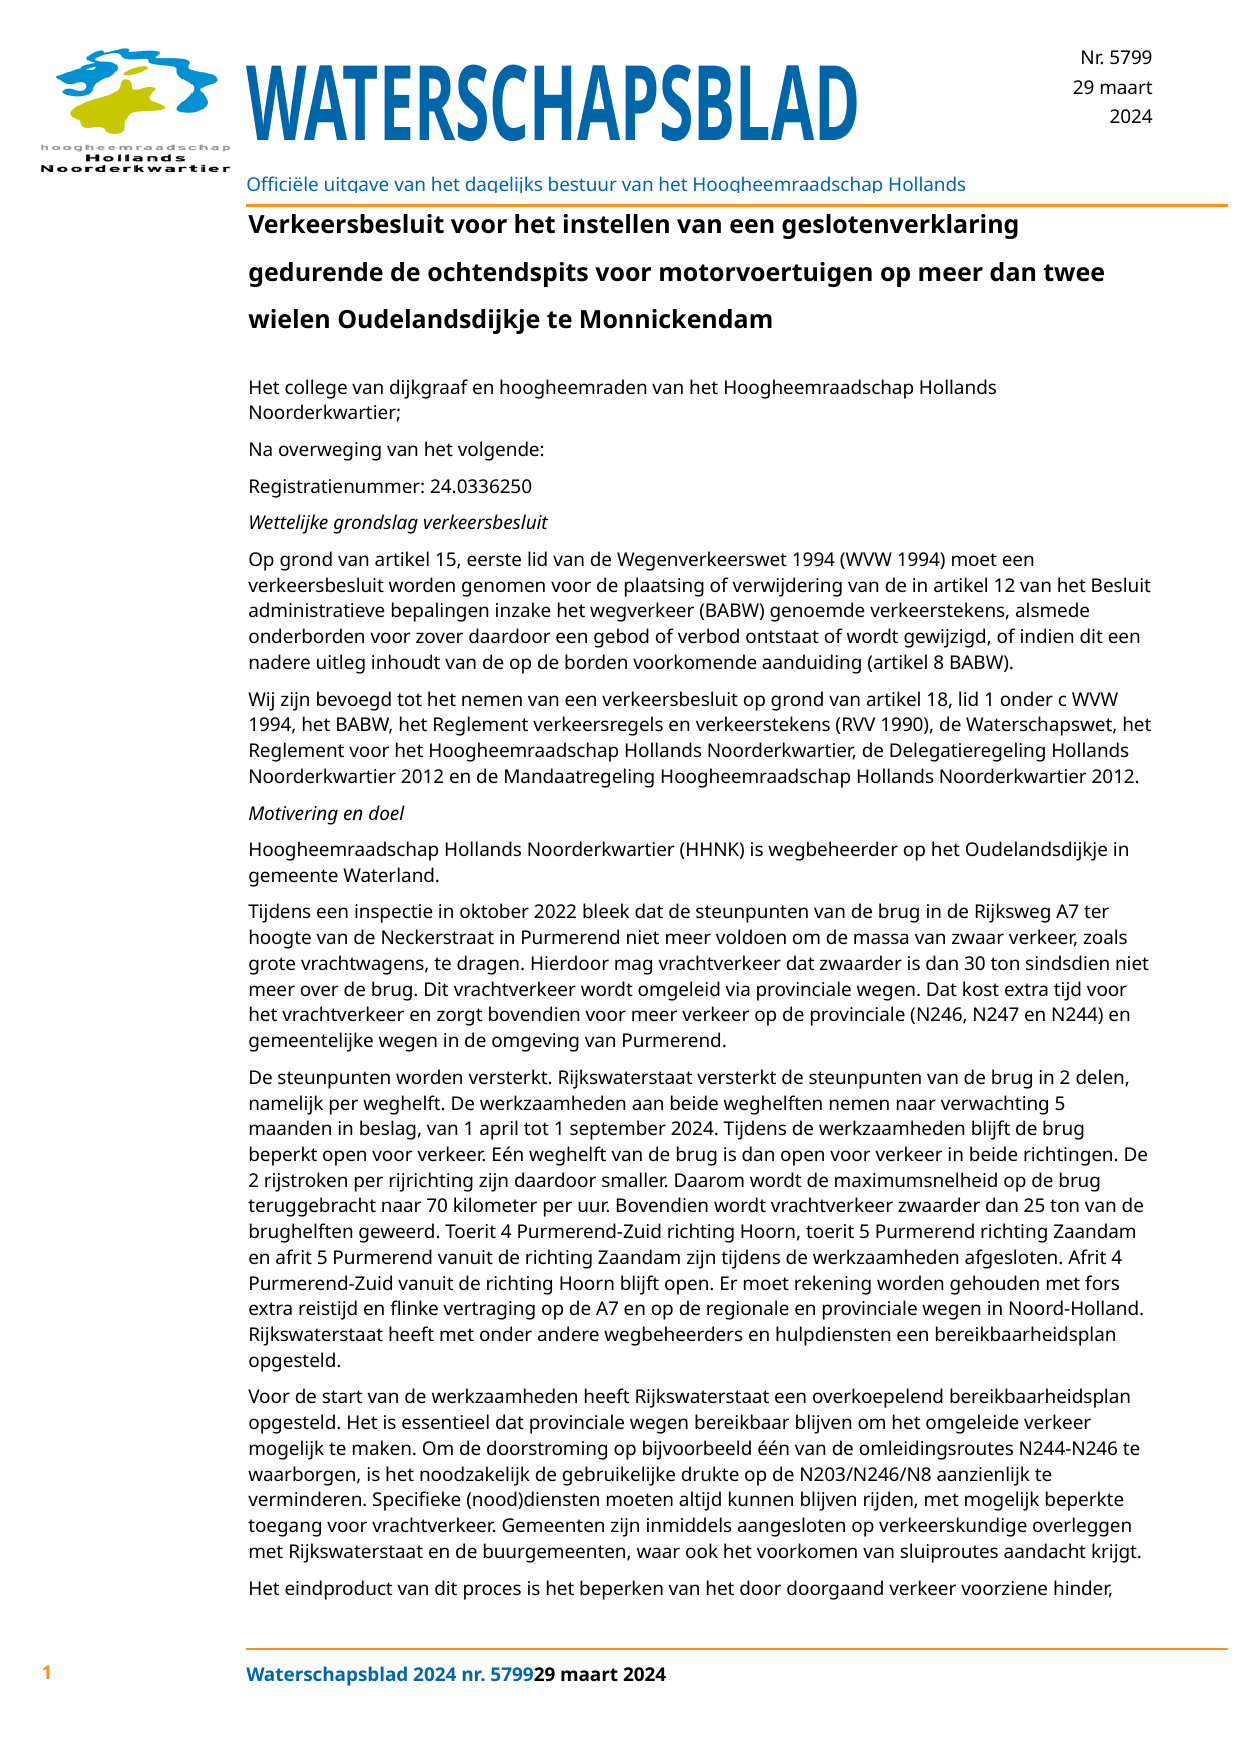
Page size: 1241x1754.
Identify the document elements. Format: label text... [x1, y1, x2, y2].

text Verkeersbesluit voor het instellen van een geslotenverklaring gedurende de ochtendspits voor motorvoertuigen op meer dan twee wielen Oudelandsdijkje te Monnickendam [248, 207, 1152, 336]
text Hoogheemraadschap Hollands Noorderkwartier (HHNK) is wegbeheerder op het Oudelandsdijkje in gemeente Waterland. [248, 836, 1152, 888]
text De steunpunten worden versterkt. Rijkswaterstaat versterkt de steunpunten van de brug in 2 delen, namelijk per weghelft. De werkzaamheden aan beide weghelften nemen naar verwachting 5 maanden in beslag, van 1 april tot 1 september 2024. Tijdens de werkzaamheden blijft de brug beperkt open voor verkeer. Eén weghelft van de brug is dan open voor verkeer in beide richtingen. De 2 rijstroken per rijrichting zijn daardoor smaller. Daarom wordt de maximumsnelheid op de brug teruggebracht naar 70 kilometer per uur. Bovendien wordt vrachtverkeer zwaarder dan 25 ton van de brughelften geweerd. Toerit 4 Purmerend-Zuid richting Hoorn, toerit 5 Purmerend richting Zaandam en afrit 5 Purmerend vanuit de richting Zaandam zijn tijdens de werkzaamheden afgesloten. Afrit 4 Purmerend-Zuid vanuit de richting Hoorn blijft open. Er moet rekening worden gehouden met fors extra reistijd en flinke vertraging op de A7 en op de regionale en provinciale wegen in Noord-Holland. Rijkswaterstaat heeft met onder andere wegbeheerders en hulpdiensten een bereikbaarheidsplan opgesteld. [248, 1064, 1152, 1373]
text Het eindproduct van dit proces is het beperken van het door doorgaand verkeer voorziene hinder, [248, 1575, 1152, 1601]
text Het college van dijkgraaf en hoogheemraden van het Hoogheemraadschap Hollands Noorderkwartier; [248, 374, 1152, 425]
text Wettelijke grondslag verkeersbesluit [248, 509, 1152, 535]
text Voor de start van de werkzaamheden heeft Rijkswaterstaat een overkoepelend bereikbaarheidsplan opgesteld. Het is essentieel dat provinciale wegen bereikbaar blijven om het omgeleide verkeer mogelijk te maken. Om de doorstroming op bijvoorbeeld één van de omleidingsroutes N244-N246 te waarborgen, is het noodzakelijk de gebruikelijke drukte op de N203/N246/N8 aanzienlijk te verminderen. Specifieke (nood)diensten moeten altijd kunnen blijven rijden, met mogelijk beperkte toegang voor vrachtverkeer. Gemeenten zijn inmiddels aangesloten op verkeerskundige overleggen met Rijkswaterstaat en de buurgemeenten, waar ook het voorkomen van sluiproutes aandacht krijgt. [248, 1384, 1152, 1564]
text Na overweging van het volgende: [248, 436, 1152, 462]
text Registratienummer: 24.0336250 [248, 473, 1152, 499]
text Tijdens een inspectie in oktober 2022 bleek dat de steunpunten van de brug in de Rijksweg A7 ter hoogte van de Neckerstraat in Purmerend niet meer voldoen om de massa van zwaar verkeer, zoals grote vrachtwagens, te dragen. Hierdoor mag vrachtverkeer dat zwaarder is dan 30 ton sindsdien niet meer over de brug. Dit vrachtverkeer wordt omgeleid via provinciale wegen. Dat kost extra tijd voor het vrachtverkeer en zorgt bovendien voor meer verkeer op de provinciale (N246, N247 en N244) en gemeentelijke wegen in de omgeving van Purmerend. [248, 899, 1152, 1053]
picture [41, 47, 231, 172]
text Op grond van artikel 15, eerste lid van de Wegenverkeerswet 1994 (WVW 1994) moet een verkeersbesluit worden genomen voor de plaatsing of verwijdering van de in artikel 12 van het Besluit administratieve bepalingen inzake het wegverkeer (BABW) genoemde verkeerstekens, alsmede onderborden voor zover daardoor een gebod of verbod ontstaat of wordt gewijzigd, of indien dit een nadere uitleg inhoudt van de op de borden voorkomende aanduiding (artikel 8 BABW). [248, 546, 1152, 675]
text Motivering en doel [248, 800, 1152, 825]
text Wij zijn bevoegd tot het nemen van een verkeersbesluit op grond van artikel 18, lid 1 onder c WVW 1994, het BABW, het Reglement verkeersregels en verkeerstekens (RVV 1990), de Waterschapswet, het Reglement voor het Hoogheemraadschap Hollands Noorderkwartier, de Delegatieregeling Hollands Noorderkwartier 2012 en de Mandaatregeling Hoogheemraadschap Hollands Noorderkwartier 2012. [248, 686, 1152, 789]
